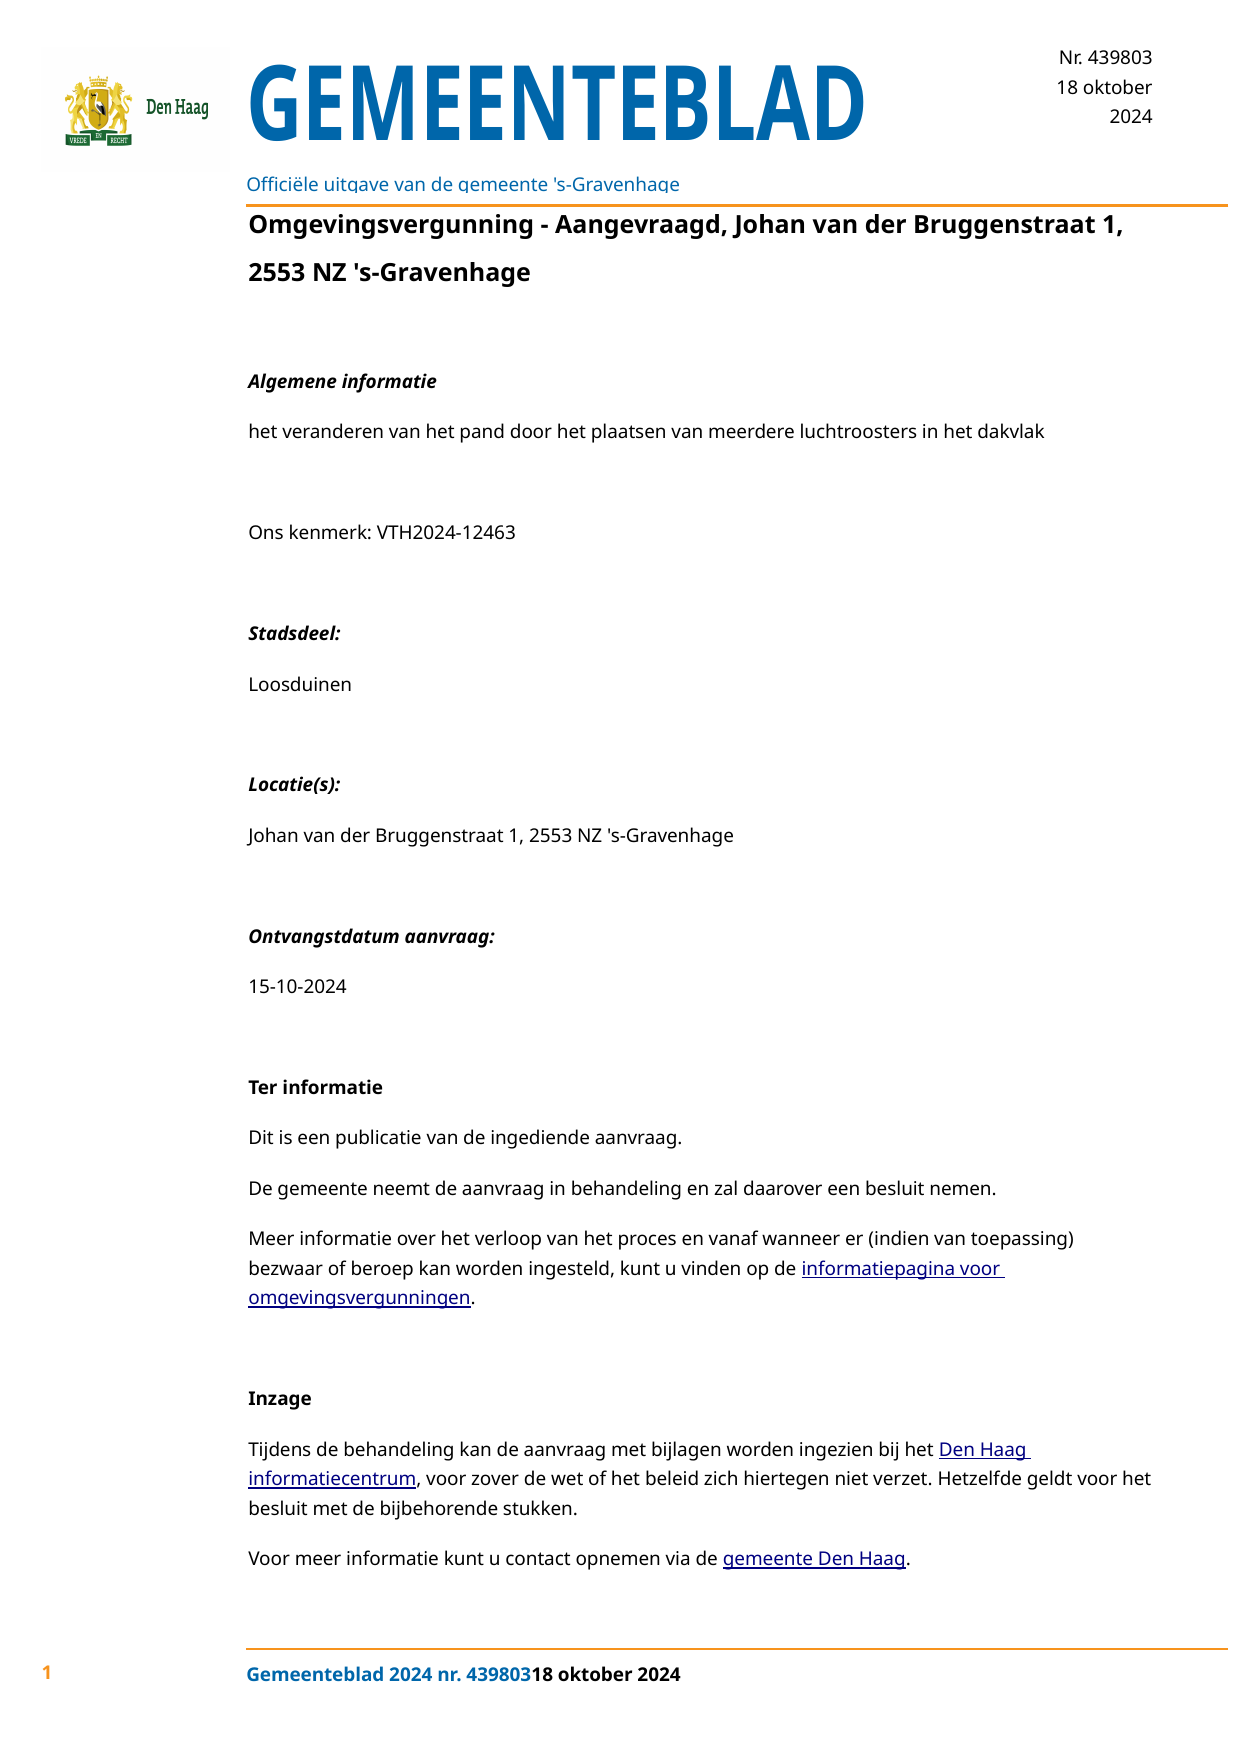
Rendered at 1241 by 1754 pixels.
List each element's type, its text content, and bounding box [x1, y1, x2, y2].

text het veranderen van het pand door het plaatsen van meerdere luchtroosters in het dakvlak [248, 419, 1152, 444]
text 15-10-2024 [248, 973, 1152, 999]
text Locatie(s): [248, 772, 1152, 797]
text Ons kenmerk: VTH2024-12463 [248, 519, 1152, 545]
text Inzage [248, 1385, 1152, 1411]
text Voor meer informatie kunt u contact opnemen via de gemeente Den Haag. [248, 1545, 1152, 1571]
text Johan van der Bruggenstraat 1, 2553 NZ 's-Gravenhage [248, 822, 1152, 848]
text Dit is een publicatie van de ingediende aanvraag. [248, 1124, 1152, 1150]
text Meer informatie over het verloop van het proces en vanaf wanneer er (indien van toepassing) bezwaar of beroep kan worden ingesteld, kunt u vinden op de informatiepagina voor omgevingsvergunningen. [248, 1225, 1152, 1310]
text Loosduinen [248, 671, 1152, 697]
picture [41, 47, 231, 172]
text Algemene informatie [248, 368, 1152, 394]
text De gemeente neemt de aanvraag in behandeling en zal daarover een besluit nemen. [248, 1175, 1152, 1201]
text Ontvangstdatum aanvraag: [248, 923, 1152, 949]
text Omgevingsvergunning - Aangevraagd, Johan van der Bruggenstraat 1, 2553 NZ 's-Gravenhage [248, 207, 1152, 288]
text Ter informatie [248, 1074, 1152, 1100]
text Tijdens de behandeling kan de aanvraag met bijlagen worden ingezien bij het Den Haag informatiecentrum, voor zover de wet of het beleid zich hiertegen niet verzet. Hetzelfde geldt voor het besluit met de bijbehorende stukken. [248, 1436, 1152, 1521]
text Stadsdeel: [248, 620, 1152, 646]
